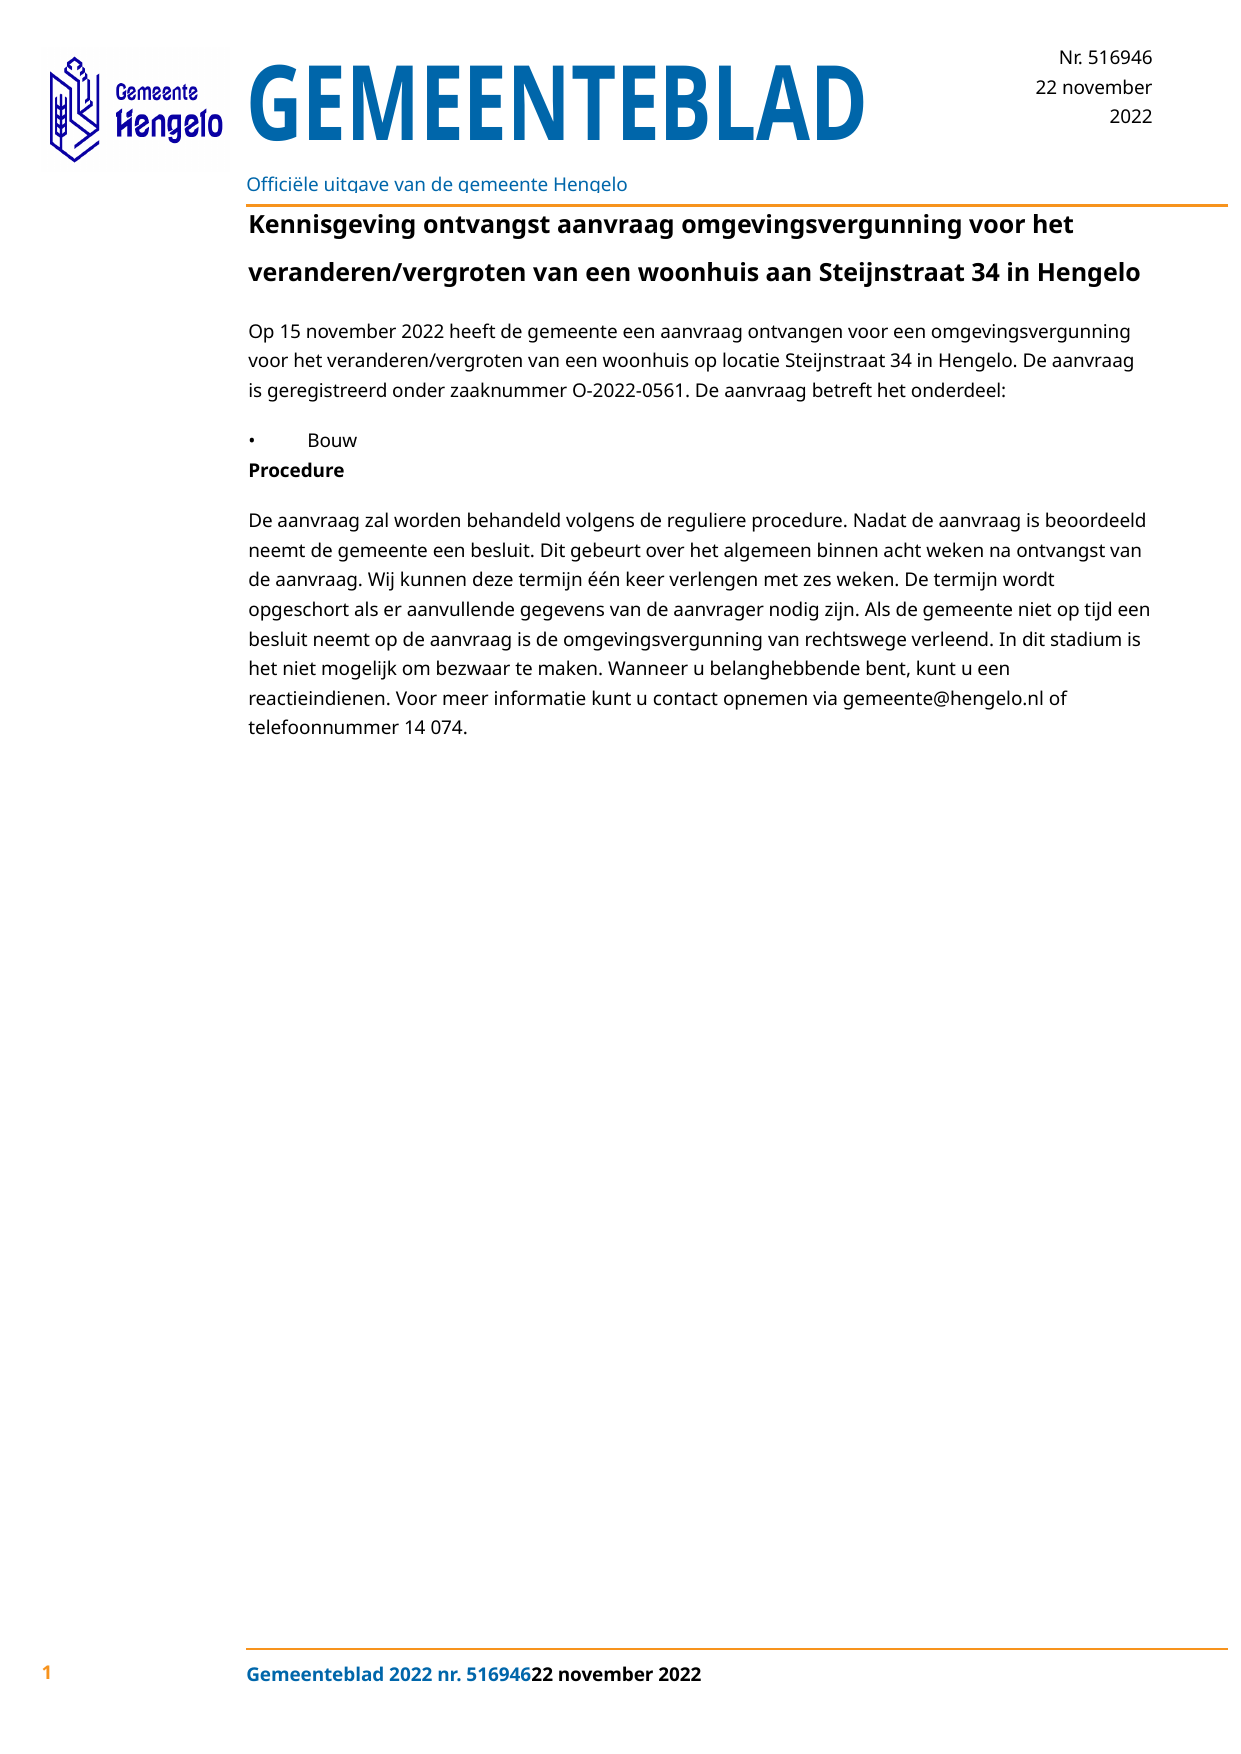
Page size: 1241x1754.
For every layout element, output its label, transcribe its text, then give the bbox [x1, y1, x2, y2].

text De aanvraag zal worden behandeld volgens de reguliere procedure. Nadat de aanvraag is beoordeeld neemt de gemeente een besluit. Dit gebeurt over het algemeen binnen acht weken na ontvangst van de aanvraag. Wij kunnen deze termijn één keer verlengen met zes weken. De termijn wordt opgeschort als er aanvullende gegevens van de aanvrager nodig zijn. Als de gemeente niet op tijd een besluit neemt op de aanvraag is de omgevingsvergunning van rechtswege verleend. In dit stadium is het niet mogelijk om bezwaar te maken. Wanneer u belanghebbende bent, kunt u een reactieindienen. Voor meer informatie kunt u contact opnemen via gemeente@hengelo.nl of telefoonnummer 14 074. [248, 507, 1152, 740]
list Bouw [248, 427, 1152, 453]
picture [41, 47, 231, 172]
text Op 15 november 2022 heeft de gemeente een aanvraag ontvangen voor een omgevingsvergunning voor het veranderen/vergroten van een woonhuis op locatie Steijnstraat 34 in Hengelo. De aanvraag is geregistreerd onder zaaknummer O-2022-0561. De aanvraag betreft het onderdeel: [248, 318, 1152, 403]
text Procedure [248, 457, 1152, 483]
text Kennisgeving ontvangst aanvraag omgevingsvergunning voor het veranderen/vergroten van een woonhuis aan Steijnstraat 34 in Hengelo [248, 207, 1152, 288]
